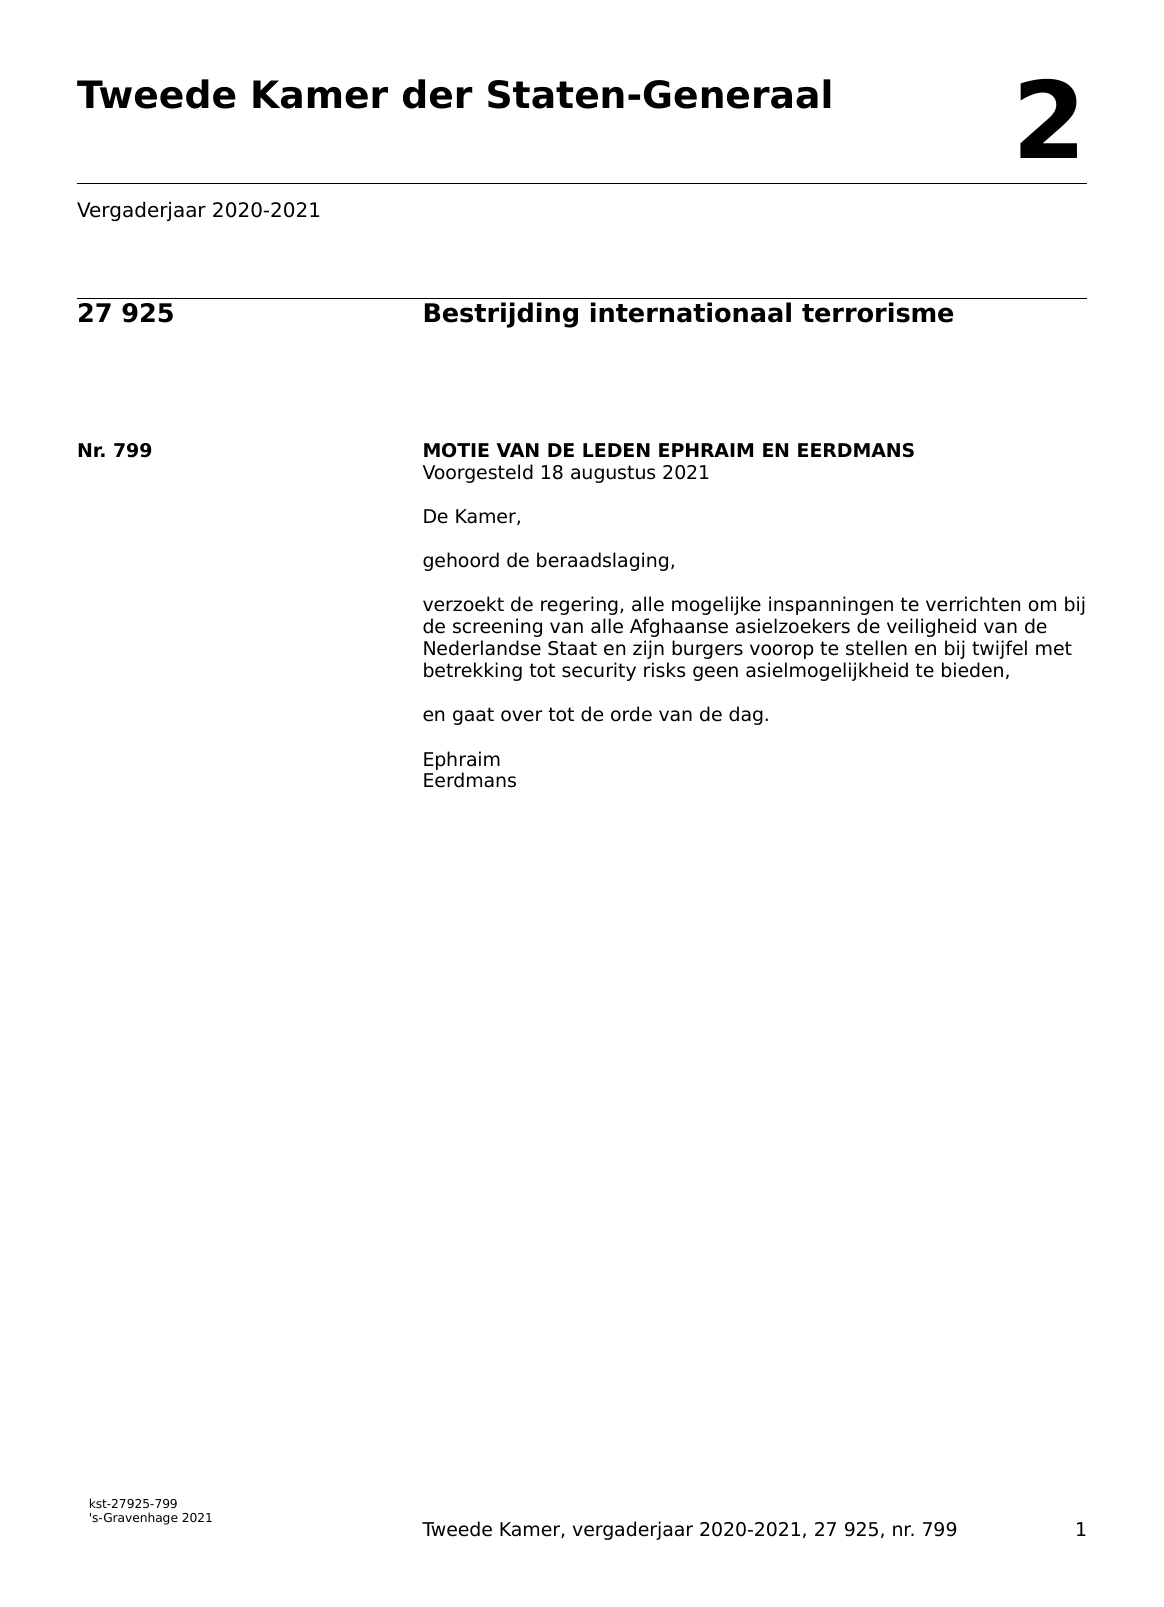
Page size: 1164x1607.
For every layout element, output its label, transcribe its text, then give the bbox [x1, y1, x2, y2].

text en gaat over tot de orde van de dag. [422, 704, 1087, 726]
subtitle Nr. 799 MOTIE VAN DE LEDEN EPHRAIM EN EERDMANS [77, 440, 1087, 462]
subtitle 27 925 Bestrijding internationaal terrorisme [77, 299, 1087, 329]
table_cell Vergaderjaar 2020-2021 [77, 184, 1087, 298]
text gehoord de beraadslaging, [422, 550, 1087, 572]
text Ephraim [422, 748, 1087, 770]
text verzoekt de regering, alle mogelijke inspanningen te verrichten om bij de screening van alle Afghaanse asielzoekers de veiligheid van de Nederlandse Staat en zijn burgers voorop te stellen en bij twijfel met betrekking tot security risks geen asielmogelijkheid te bieden, [422, 594, 1087, 682]
table_header 2 [886, 59, 1087, 183]
table_header Tweede Kamer der Staten-Generaal [77, 59, 886, 183]
text 's-Gravenhage 2021 [88, 1511, 323, 1525]
text De Kamer, [422, 506, 1087, 528]
text Voorgesteld 18 augustus 2021 [422, 462, 1087, 484]
text Eerdmans [422, 770, 1087, 792]
text kst-27925-799 [88, 1497, 323, 1511]
